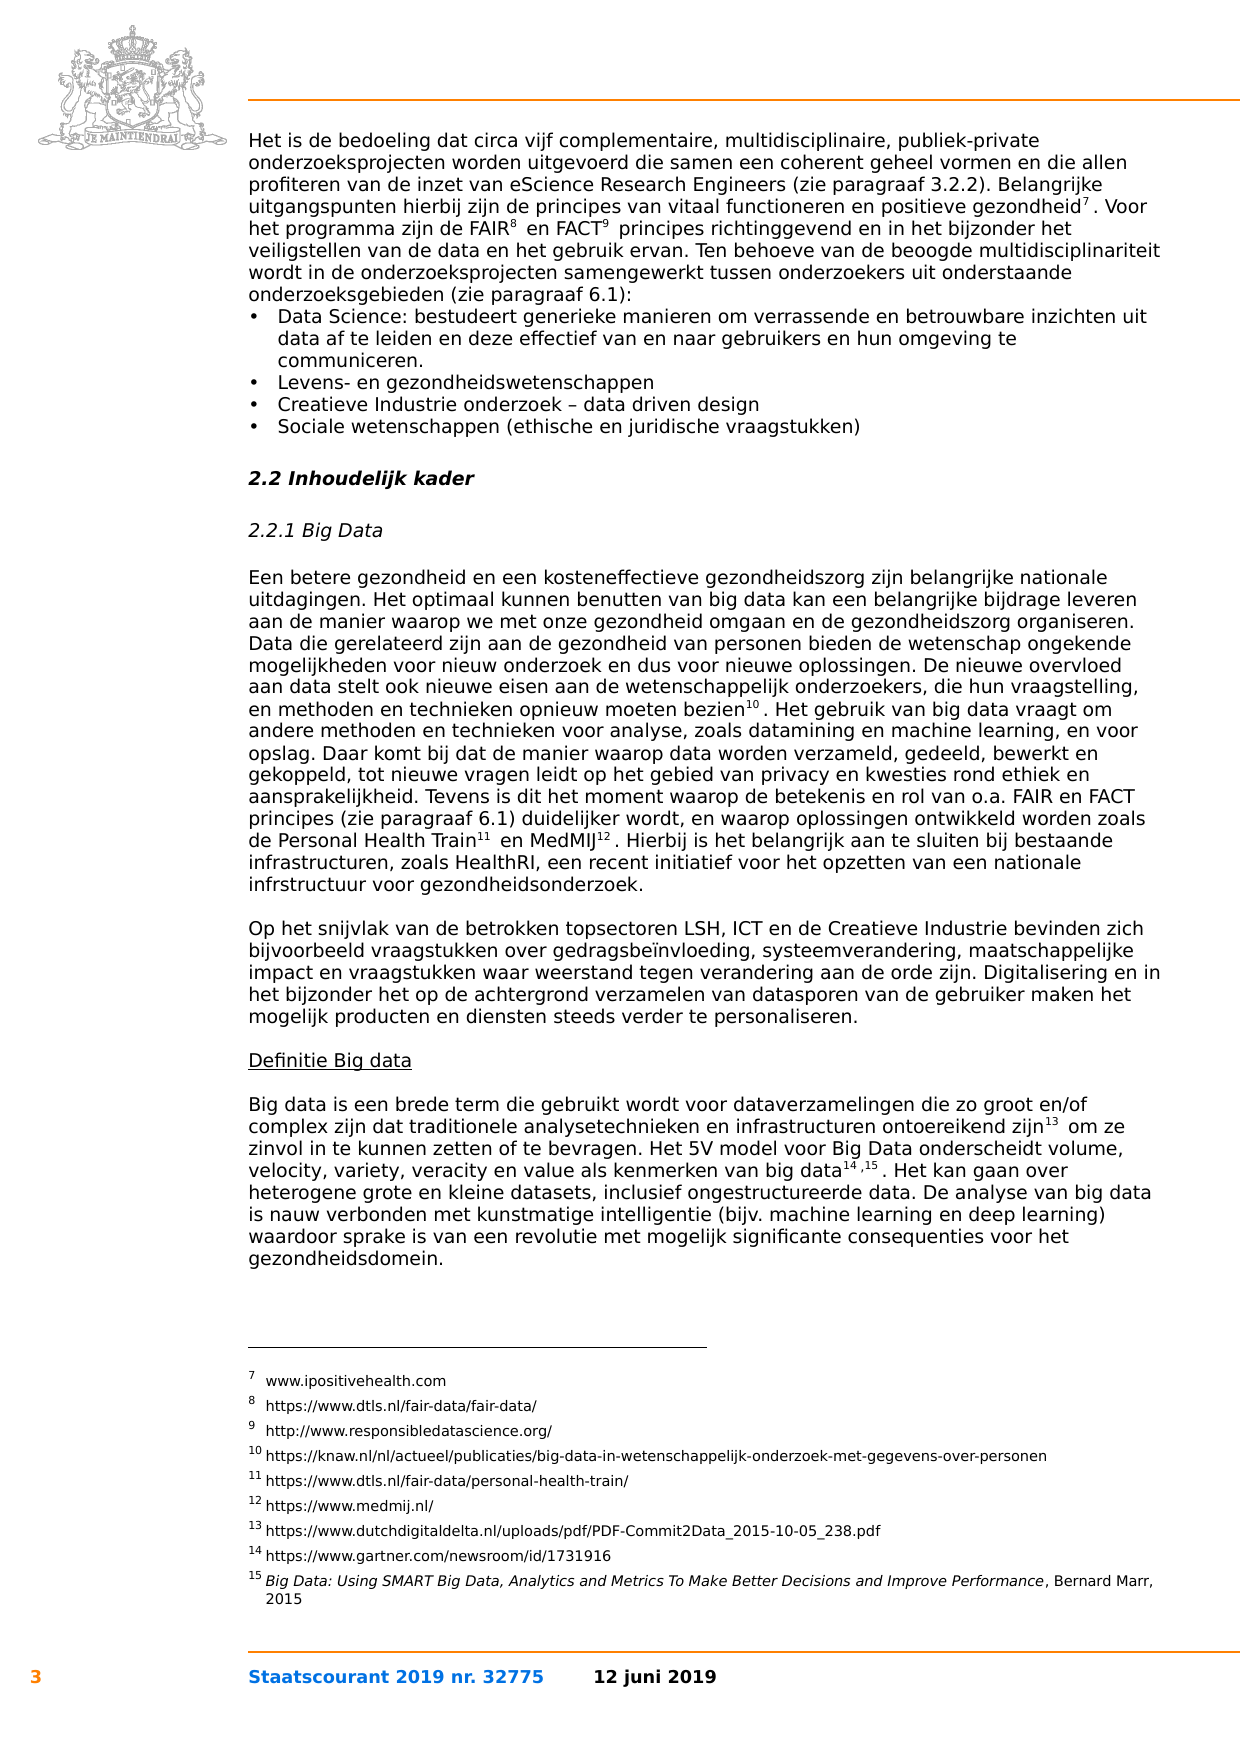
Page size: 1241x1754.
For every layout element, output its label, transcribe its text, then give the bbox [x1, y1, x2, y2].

text Een betere gezondheid en een kosteneffectieve gezondheidszorg zijn belangrijke nationale uitdagingen. Het optimaal kunnen benutten van big data kan een belangrijke bijdrage leveren aan de manier waarop we met onze gezondheid omgaan en de gezondheidszorg organiseren. Data die gerelateerd zijn aan de gezondheid van personen bieden de wetenschap ongekende mogelijkheden voor nieuw onderzoek en dus voor nieuwe oplossingen. De nieuwe overvloed aan data stelt ook nieuwe eisen aan de wetenschappelijk onderzoekers, die hun vraagstelling, en methoden en technieken opnieuw moeten bezien. Het gebruik van big data vraagt om andere methoden en technieken voor analyse, zoals datamining en machine learning, en voor opslag. Daar komt bij dat de manier waarop data worden verzameld, gedeeld, bewerkt en gekoppeld, tot nieuwe vragen leidt op het gebied van privacy en kwesties rond ethiek en aansprakelijkheid. Tevens is dit het moment waarop de betekenis en rol van o.a. FAIR en FACT principes (zie paragraaf 6.1) duidelijker wordt, en waarop oplossingen ontwikkeld worden zoals de Personal Health Train en MedMIJ. Hierbij is het belangrijk aan te sluiten bij bestaande infrastructuren, zoals HealthRI, een recent initiatief voor het opzetten van een nationale infrstructuur voor gezondheidsonderzoek. [248, 567, 1163, 896]
text https://knaw.nl/nl/actueel/publicaties/big-data-in-wetenschappelijk-onderzoek-met-gegevens-over-personen [248, 1444, 1163, 1466]
text https://www.medmij.nl/ [248, 1494, 1163, 1516]
text www.ipositivehealth.com [248, 1369, 1163, 1391]
text https://www.dtls.nl/fair-data/personal-health-train/ [248, 1469, 1163, 1491]
text https://www.dutchdigitaldelta.nl/uploads/pdf/PDF-Commit2Data_2015-10-05_238.pdf [248, 1519, 1163, 1541]
text https://www.gartner.com/newsroom/id/1731916 [248, 1544, 1163, 1566]
text Big data is een brede term die gebruikt wordt voor dataverzamelingen die zo groot en/of complex zijn dat traditionele analysetechnieken en infrastructuren ontoereikend zijn om ze zinvol in te kunnen zetten of te bevragen. Het 5V model voor Big Data onderscheidt volume, velocity, variety, veracity en value als kenmerken van big data,. Het kan gaan over heterogene grote en kleine datasets, inclusief ongestructureerde data. De analyse van big data is nauw verbonden met kunstmatige intelligentie (bijv. machine learning en deep learning) waardoor sprake is van een revolutie met mogelijk significante consequenties voor het gezondheidsdomein. [248, 1094, 1163, 1269]
text https://www.dtls.nl/fair-data/fair-data/ [248, 1394, 1163, 1416]
text Big Data: Using SMART Big Data, Analytics and Metrics To Make Better Decisions and Improve Performance, Bernard Marr, 2015 [248, 1569, 1163, 1608]
text • Levens- en gezondheidswetenschappen [248, 372, 1163, 394]
text • Data Science: bestudeert generieke manieren om verrassende en betrouwbare inzichten uit data af te leiden en deze effectief van en naar gebruikers en hun omgeving te communiceren. [248, 306, 1163, 372]
text • Creatieve Industrie onderzoek – data driven design [248, 394, 1163, 416]
subtitle 2.2 Inhoudelijk kader [248, 468, 1163, 489]
subtitle Definitie Big data [248, 1050, 1163, 1072]
text http://www.responsibledatascience.org/ [248, 1419, 1163, 1441]
text Op het snijvlak van de betrokken topsectoren LSH, ICT en de Creatieve Industrie bevinden zich bijvoorbeeld vraagstukken over gedragsbeïnvloeding, systeemverandering, maatschappelijke impact en vraagstukken waar weerstand tegen verandering aan de orde zijn. Digitalisering en in het bijzonder het op de achtergrond verzamelen van datasporen van de gebruiker maken het mogelijk producten en diensten steeds verder te personaliseren. [248, 918, 1163, 1028]
text Het is de bedoeling dat circa vijf complementaire, multidisciplinaire, publiek-private onderzoeksprojecten worden uitgevoerd die samen een coherent geheel vormen en die allen profiteren van de inzet van eScience Research Engineers (zie paragraaf 3.2.2). Belangrijke uitgangspunten hierbij zijn de principes van vitaal functioneren en positieve gezondheid. Voor het programma zijn de FAIR en FACT principes richtinggevend en in het bijzonder het veiligstellen van de data en het gebruik ervan. Ten behoeve van de beoogde multidisciplinariteit wordt in de onderzoeksprojecten samengewerkt tussen onderzoekers uit onderstaande onderzoeksgebieden (zie paragraaf 6.1): [248, 130, 1163, 306]
text • Sociale wetenschappen (ethische en juridische vraagstukken) [248, 416, 1163, 438]
picture [38, 25, 227, 150]
subtitle 2.2.1 Big Data [248, 519, 1163, 542]
